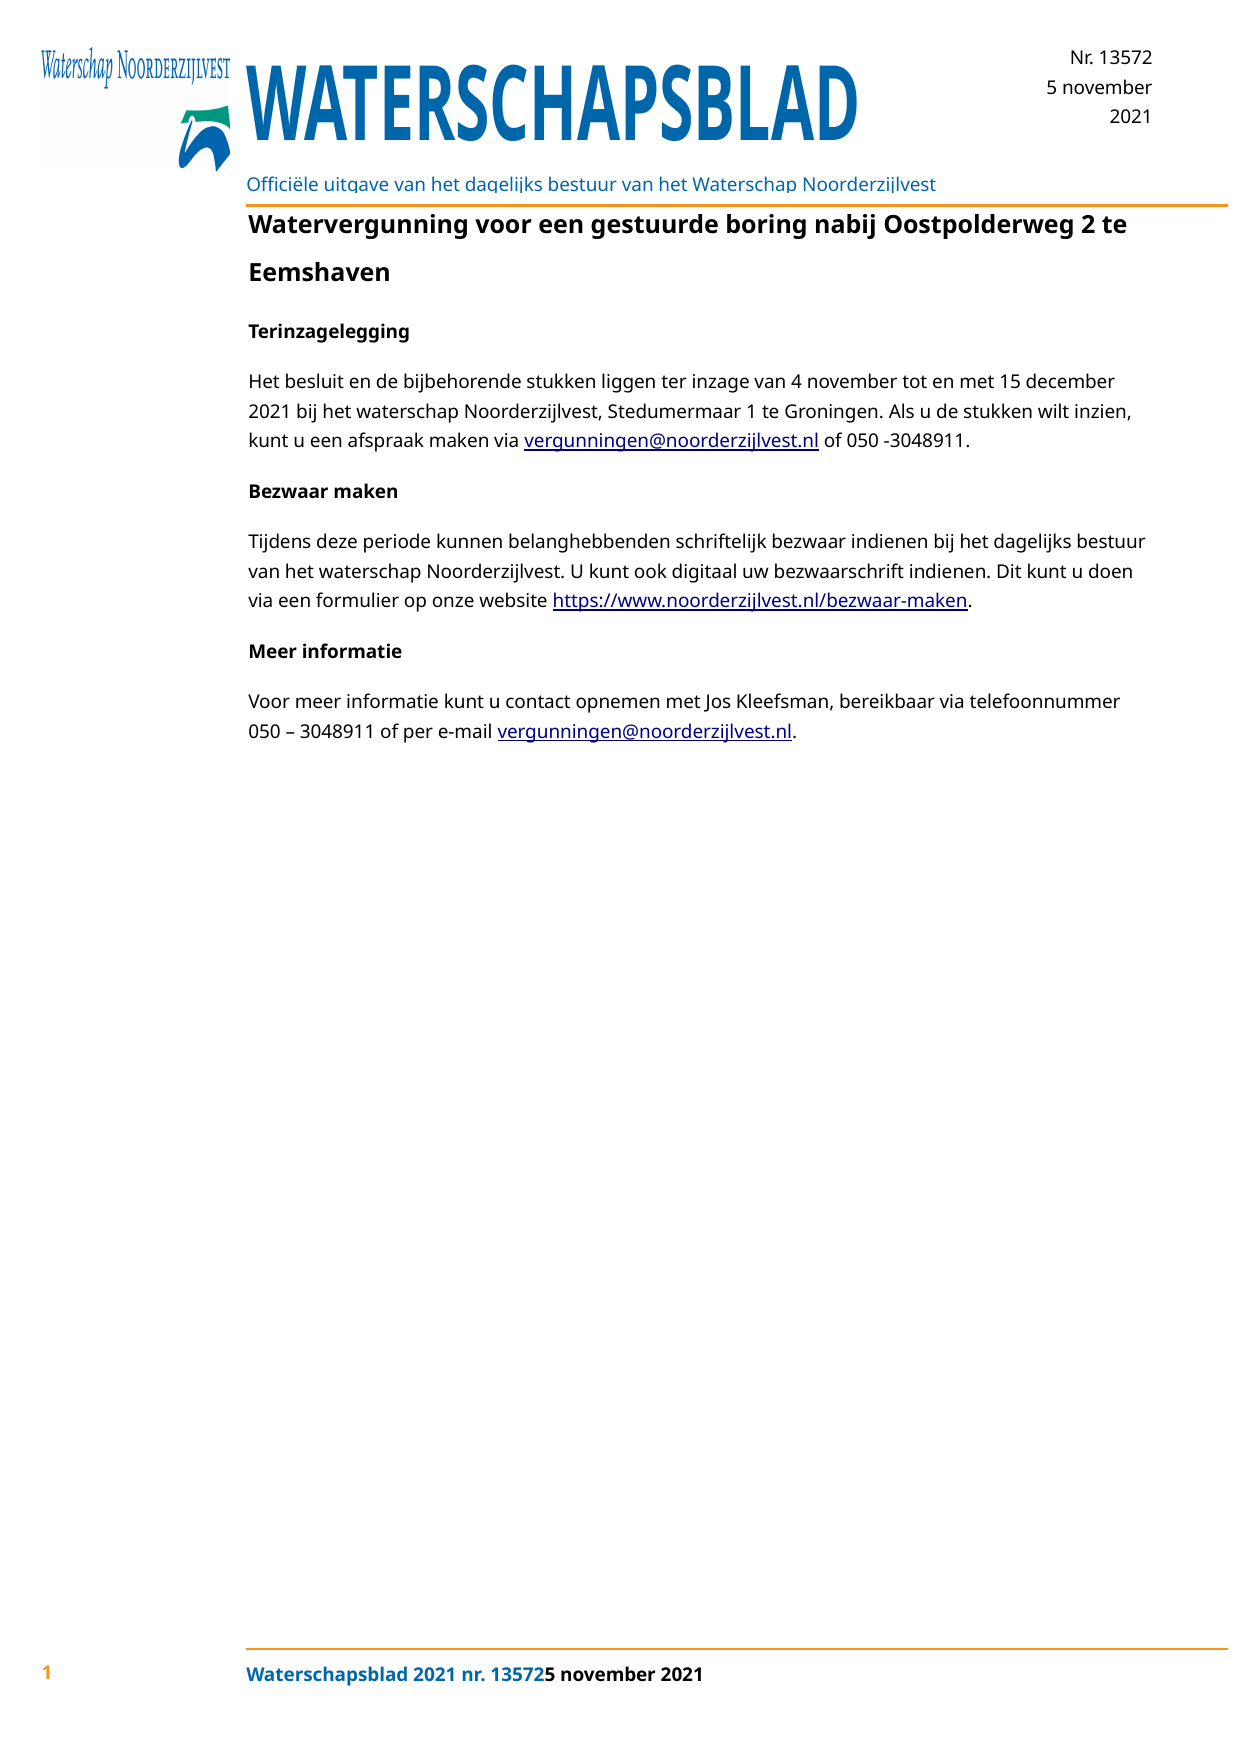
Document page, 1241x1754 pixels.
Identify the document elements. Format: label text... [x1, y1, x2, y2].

text Tijdens deze periode kunnen belanghebbenden schriftelijk bezwaar indienen bij het dagelijks bestuur van het waterschap Noorderzijlvest. U kunt ook digitaal uw bezwaarschrift indienen. Dit kunt u doen via een formulier op onze website https://www.noorderzijlvest.nl/bezwaar-maken. [248, 528, 1152, 613]
picture [41, 47, 231, 172]
text Voor meer informatie kunt u contact opnemen met Jos Kleefsman, bereikbaar via telefoonnummer 050 – 3048911 of per e-mail vergunningen@noorderzijlvest.nl. [248, 688, 1152, 744]
text Watervergunning voor een gestuurde boring nabij Oostpolderweg 2 te Eemshaven [248, 207, 1152, 288]
text Het besluit en de bijbehorende stukken liggen ter inzage van 4 november tot en met 15 december 2021 bij het waterschap Noorderzijlvest, Stedumermaar 1 te Groningen. Als u de stukken wilt inzien, kunt u een afspraak maken via vergunningen@noorderzijlvest.nl of 050 -3048911. [248, 368, 1152, 453]
text Bezwaar maken [248, 478, 1152, 504]
text Terinzagelegging [248, 318, 1152, 344]
text Meer informatie [248, 638, 1152, 664]
